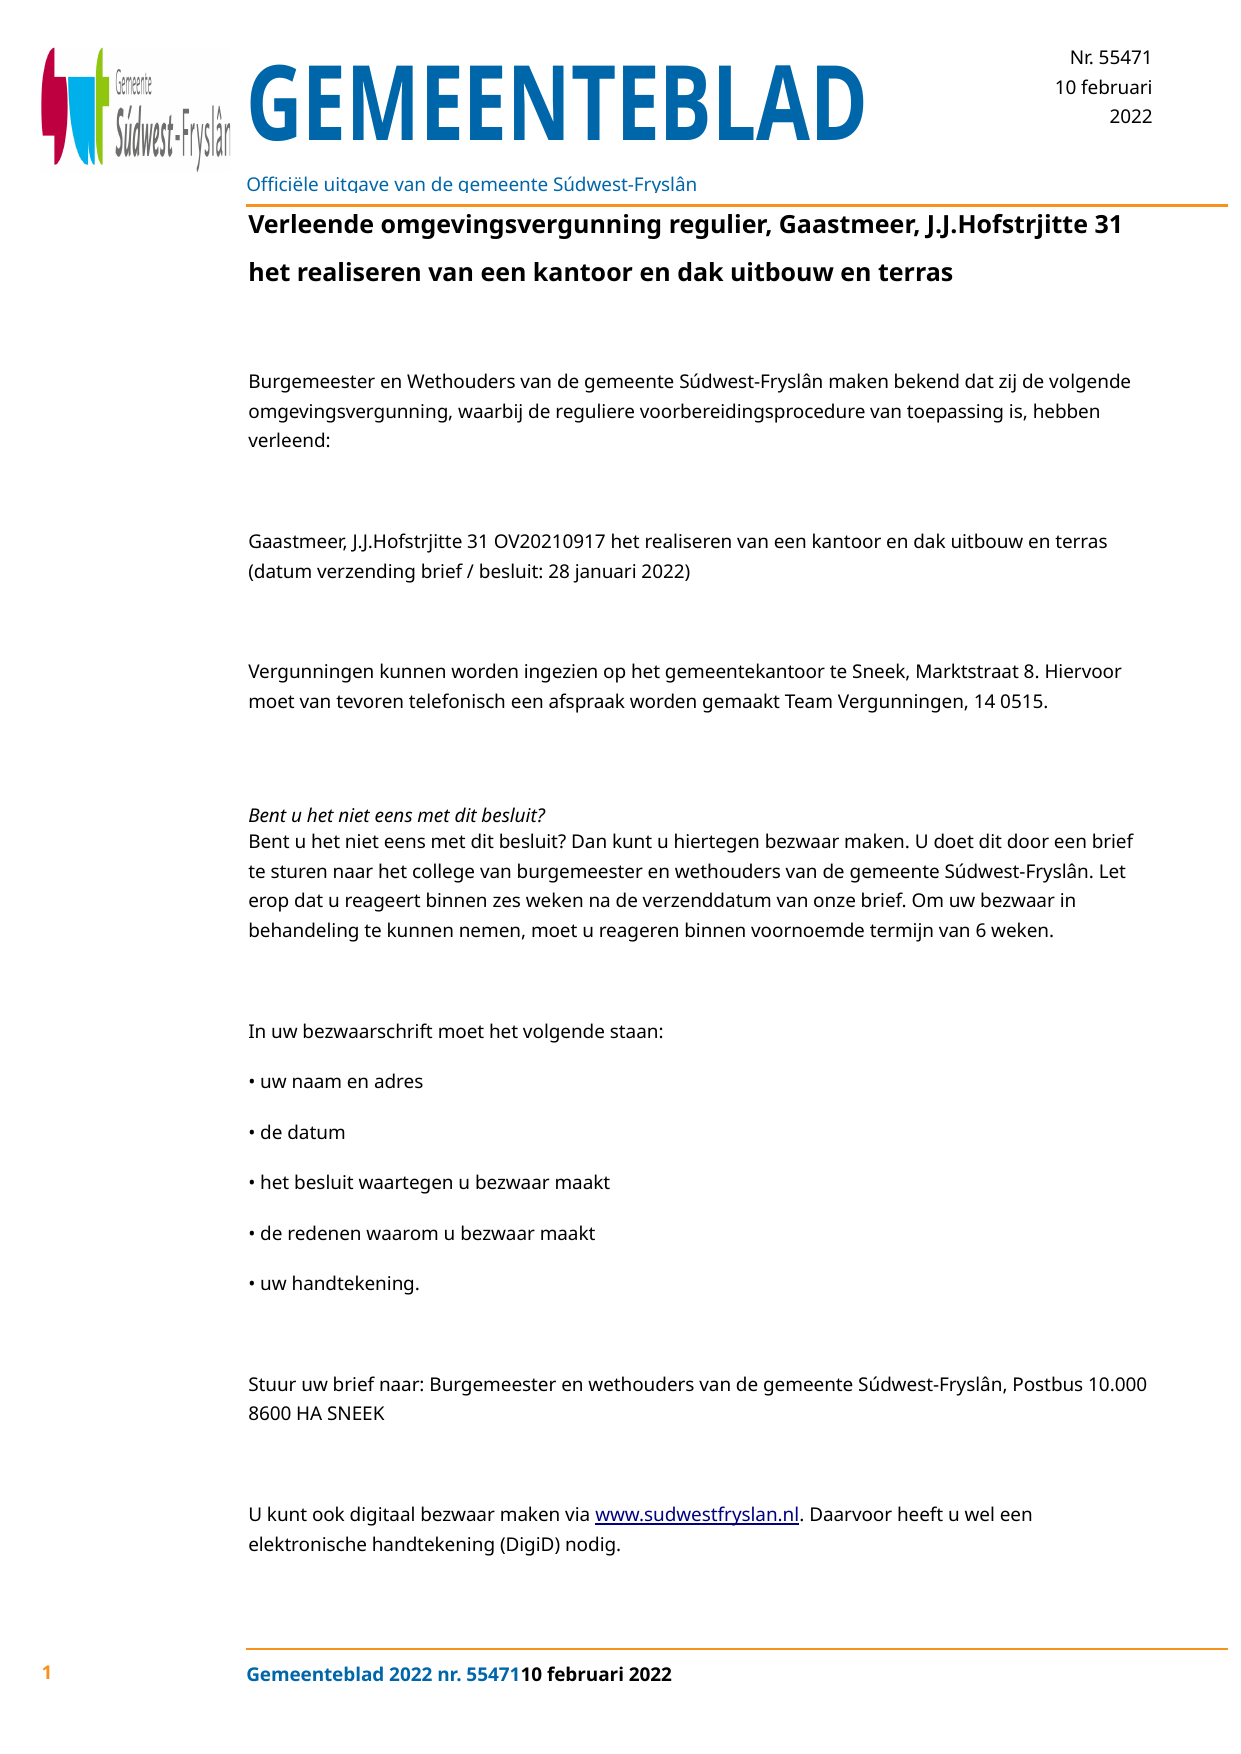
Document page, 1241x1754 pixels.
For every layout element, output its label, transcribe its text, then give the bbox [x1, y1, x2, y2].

text Bent u het niet eens met dit besluit? [248, 803, 1152, 828]
text Vergunningen kunnen worden ingezien op het gemeentekantoor te Sneek, Marktstraat 8. Hiervoor moet van tevoren telefonisch een afspraak worden gemaakt Team Vergunningen, 14 0515. [248, 659, 1152, 714]
text Burgemeester en Wethouders van de gemeente Súdwest-Fryslân maken bekend dat zij de volgende omgevingsvergunning, waarbij de reguliere voorbereidingsprocedure van toepassing is, hebben verleend: [248, 368, 1152, 453]
text • uw naam en adres [248, 1068, 1152, 1094]
text • de redenen waarom u bezwaar maakt [248, 1220, 1152, 1245]
text Verleende omgevingsvergunning regulier, Gaastmeer, J.J.Hofstrjitte 31 het realiseren van een kantoor en dak uitbouw en terras [248, 207, 1152, 288]
text Gaastmeer, J.J.Hofstrjitte 31 OV20210917 het realiseren van een kantoor en dak uitbouw en terras (datum verzending brief / besluit: 28 januari 2022) [248, 528, 1152, 584]
text In uw bezwaarschrift moet het volgende staan: [248, 1018, 1152, 1044]
text U kunt ook digitaal bezwaar maken via www.sudwestfryslan.nl. Daarvoor heeft u wel een elektronische handtekening (DigiD) nodig. [248, 1501, 1152, 1557]
text • het besluit waartegen u bezwaar maakt [248, 1169, 1152, 1195]
text Stuur uw brief naar: Burgemeester en wethouders van de gemeente Súdwest-Fryslân, Postbus 10.000 8600 HA SNEEK [248, 1371, 1152, 1426]
picture [41, 47, 231, 172]
text • uw handtekening. [248, 1270, 1152, 1296]
text • de datum [248, 1119, 1152, 1144]
text Bent u het niet eens met dit besluit? Dan kunt u hiertegen bezwaar maken. U doet dit door een brief te sturen naar het college van burgemeester en wethouders van de gemeente Súdwest-Fryslân. Let erop dat u reageert binnen zes weken na de verzenddatum van onze brief. Om uw bezwaar in behandeling te kunnen nemen, moet u reageren binnen voornoemde termijn van 6 weken. [248, 828, 1152, 943]
